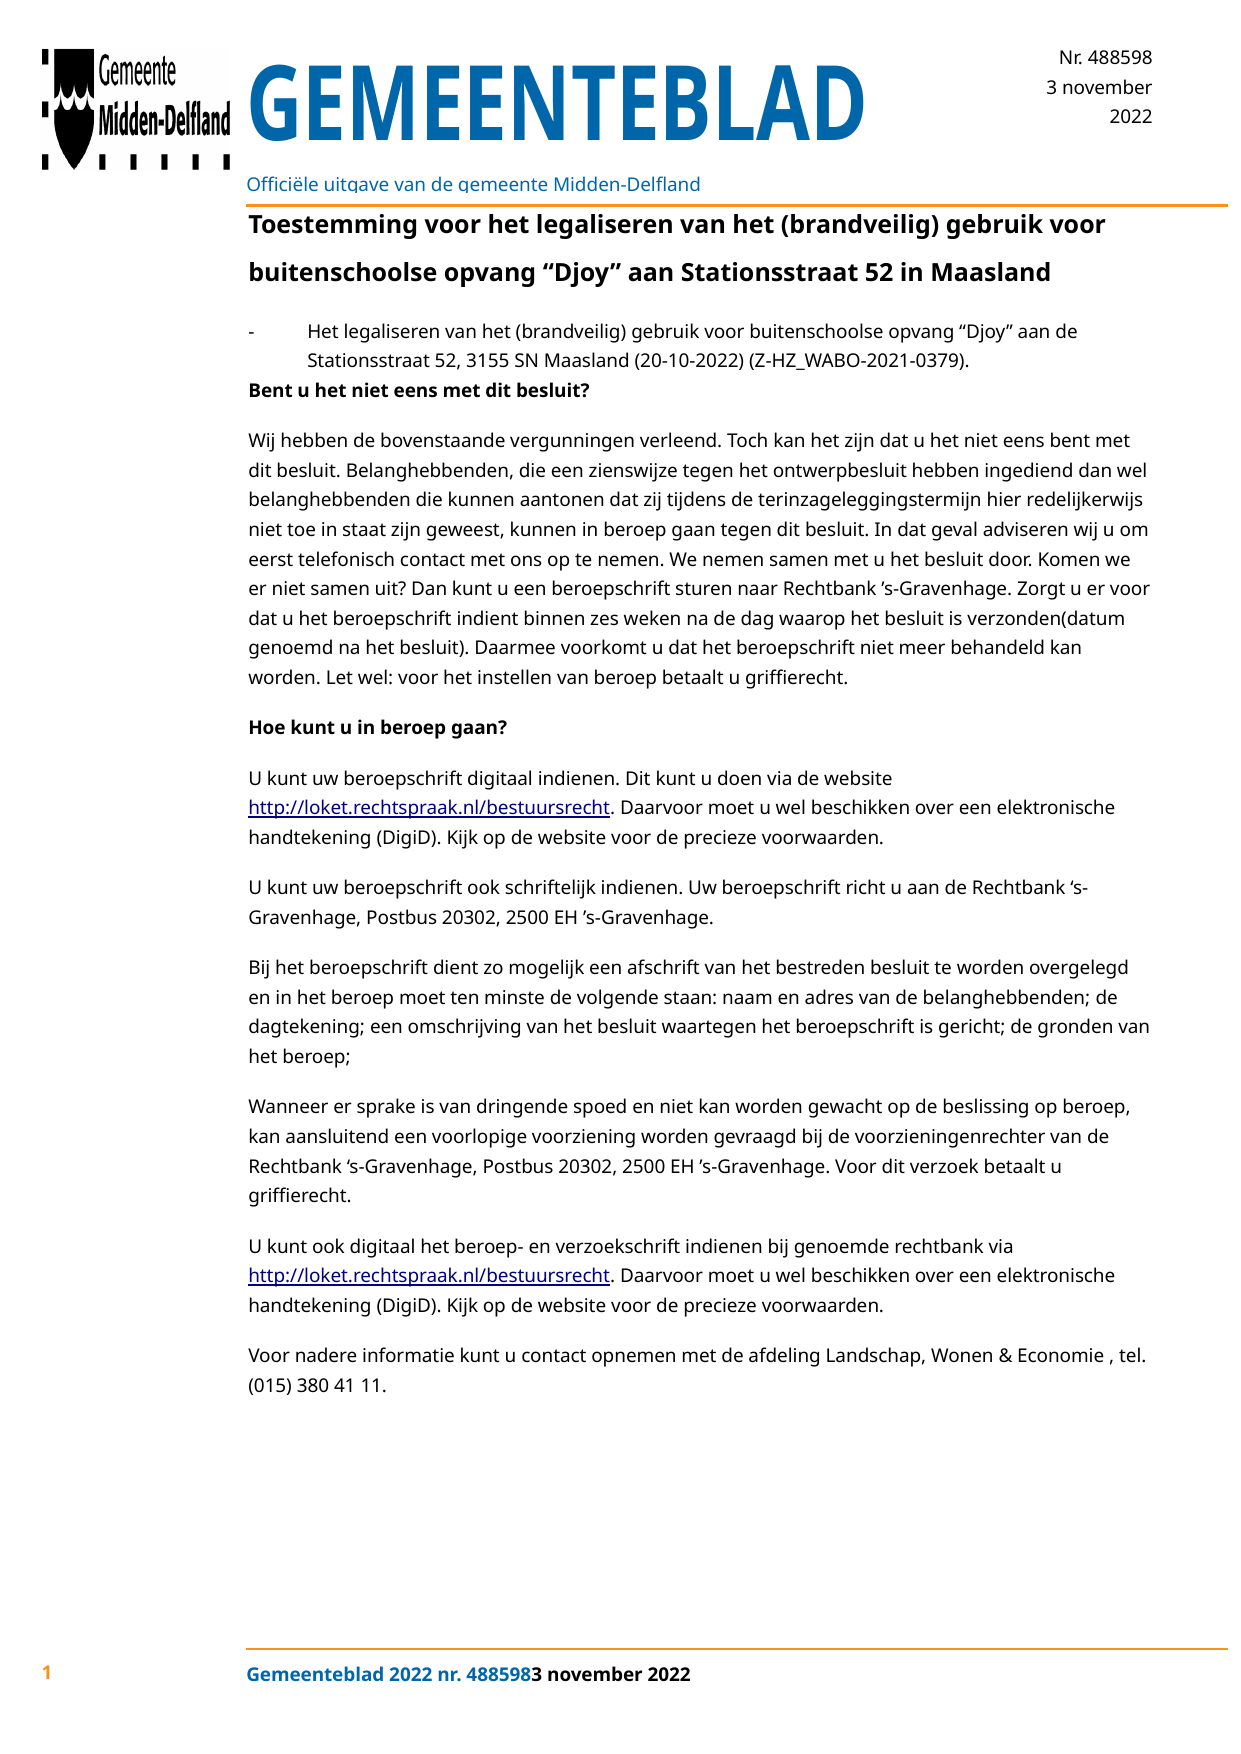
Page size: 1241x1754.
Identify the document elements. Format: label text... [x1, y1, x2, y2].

picture [41, 47, 231, 172]
text U kunt uw beroepschrift digitaal indienen. Dit kunt u doen via de website http://loket.rechtspraak.nl/bestuursrecht. Daarvoor moet u wel beschikken over een elektronische handtekening (DigiD). Kijk op de website voor de precieze voorwaarden. [248, 765, 1152, 850]
text Wij hebben de bovenstaande vergunningen verleend. Toch kan het zijn dat u het niet eens bent met dit besluit. Belanghebbenden, die een zienswijze tegen het ontwerpbesluit hebben ingediend dan wel belanghebbenden die kunnen aantonen dat zij tijdens de terinzageleggingstermijn hier redelijkerwijs niet toe in staat zijn geweest, kunnen in beroep gaan tegen dit besluit. In dat geval adviseren wij u om eerst telefonisch contact met ons op te nemen. We nemen samen met u het besluit door. Komen we er niet samen uit? Dan kunt u een beroepschrift sturen naar Rechtbank ’s-Gravenhage. Zorgt u er voor dat u het beroepschrift indient binnen zes weken na de dag waarop het besluit is verzonden(datum genoemd na het besluit). Daarmee voorkomt u dat het beroepschrift niet meer behandeld kan worden. Let wel: voor het instellen van beroep betaalt u griffierecht. [248, 427, 1152, 690]
text Bent u het niet eens met dit besluit? [248, 377, 1152, 403]
text U kunt ook digitaal het beroep- en verzoekschrift indienen bij genoemde rechtbank via http://loket.rechtspraak.nl/bestuursrecht. Daarvoor moet u wel beschikken over een elektronische handtekening (DigiD). Kijk op de website voor de precieze voorwaarden. [248, 1233, 1152, 1318]
text Bij het beroepschrift dient zo mogelijk een afschrift van het bestreden besluit te worden overgelegd en in het beroep moet ten minste de volgende staan: naam en adres van de belanghebbenden; de dagtekening; een omschrijving van het besluit waartegen het beroepschrift is gericht; de gronden van het beroep; [248, 954, 1152, 1069]
text Toestemming voor het legaliseren van het (brandveilig) gebruik voor buitenschoolse opvang “Djoy” aan Stationsstraat 52 in Maasland [248, 207, 1152, 288]
list Het legaliseren van het (brandveilig) gebruik voor buitenschoolse opvang “Djoy” aan de Stationsstraat 52, 3155 SN Maasland (20-10-2022) (Z-HZ_WABO-2021-0379). [248, 318, 1152, 373]
text Wanneer er sprake is van dringende spoed en niet kan worden gewacht op de beslissing op beroep, kan aansluitend een voorlopige voorziening worden gevraagd bij de voorzieningenrechter van de Rechtbank ‘s-Gravenhage, Postbus 20302, 2500 EH ’s-Gravenhage. Voor dit verzoek betaalt u griffierecht. [248, 1094, 1152, 1208]
text U kunt uw beroepschrift ook schriftelijk indienen. Uw beroepschrift richt u aan de Rechtbank ‘s-Gravenhage, Postbus 20302, 2500 EH ’s-Gravenhage. [248, 874, 1152, 930]
text Hoe kunt u in beroep gaan? [248, 714, 1152, 740]
text Voor nadere informatie kunt u contact opnemen met de afdeling Landschap, Wonen & Economie , tel. (015) 380 41 11. [248, 1342, 1152, 1398]
